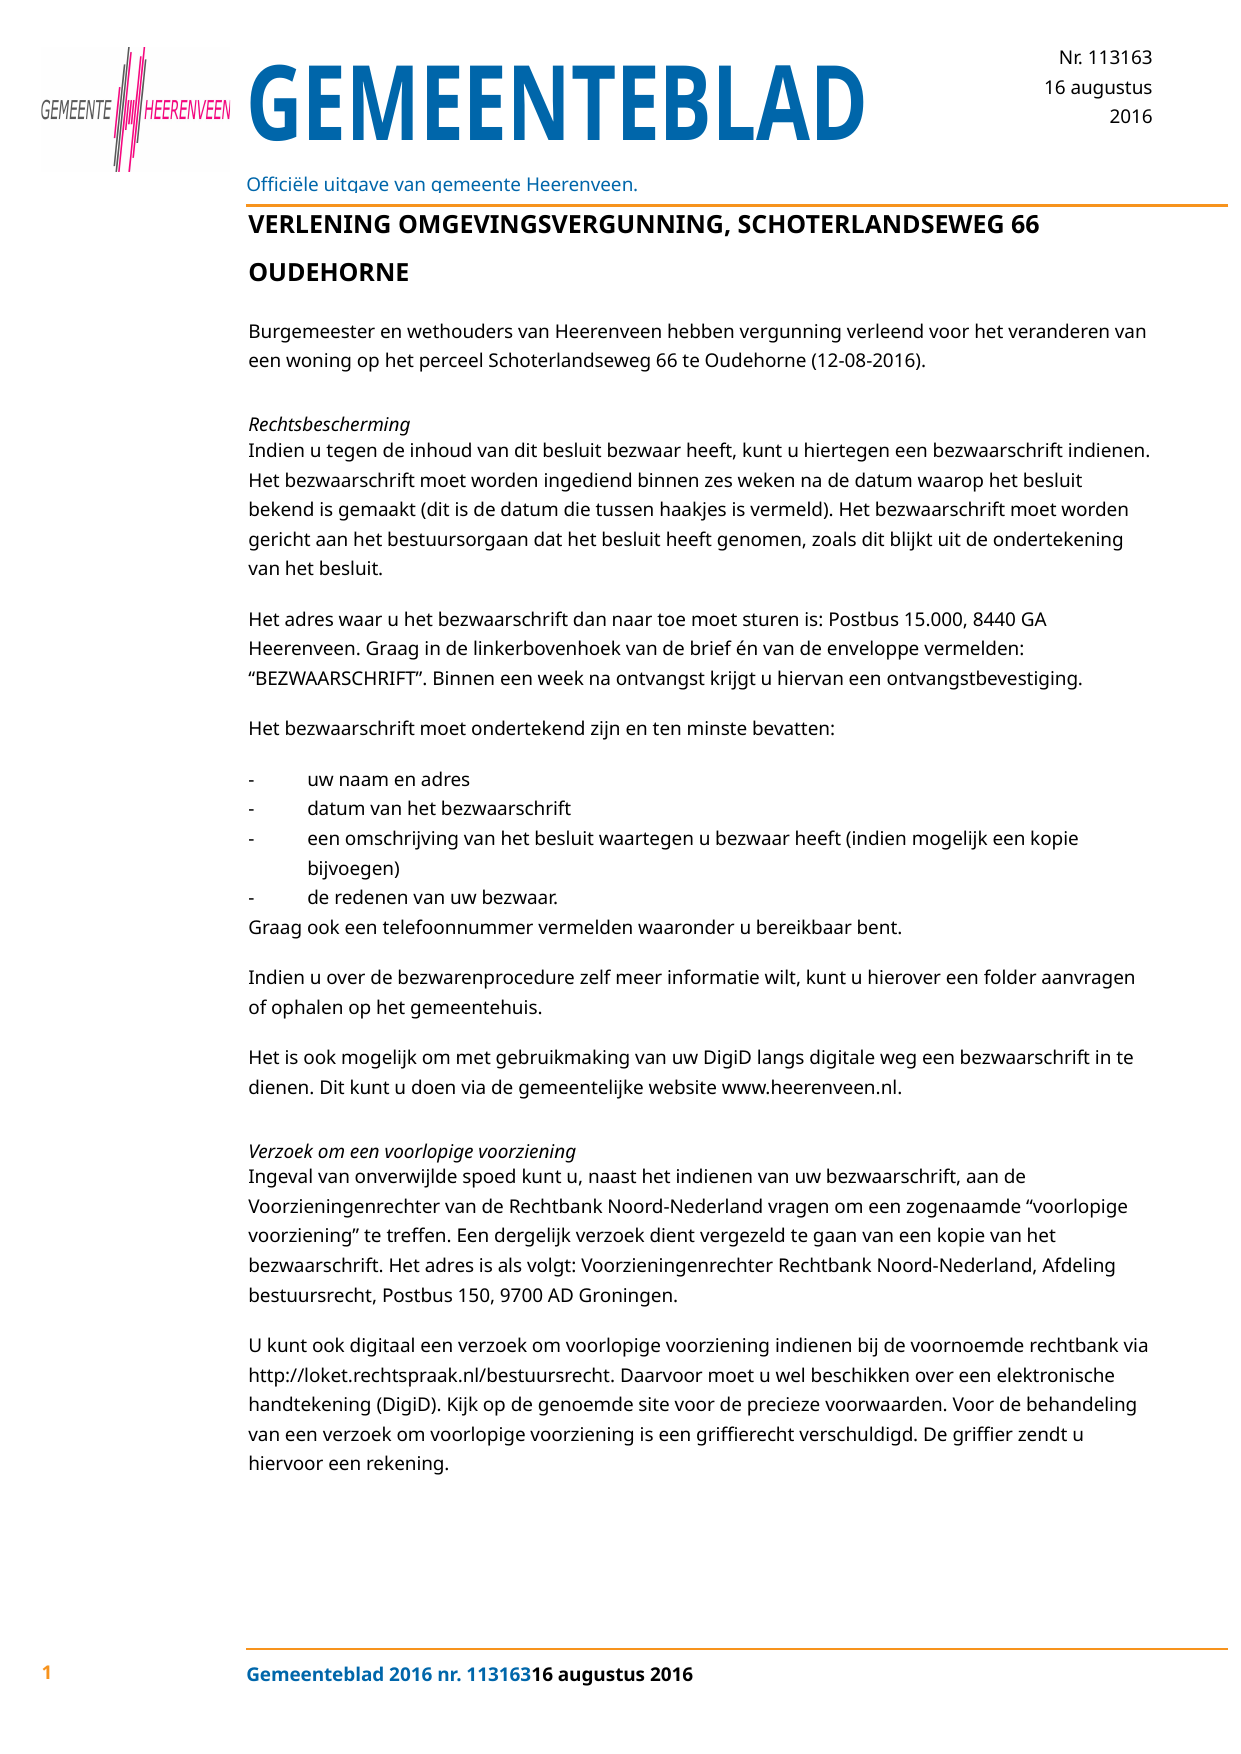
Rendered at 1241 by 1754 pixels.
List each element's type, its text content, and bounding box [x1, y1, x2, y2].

text Burgemeester en wethouders van Heerenveen hebben vergunning verleend voor het veranderen van een woning op het perceel Schoterlandseweg 66 te Oudehorne (12-08-2016). [248, 318, 1152, 373]
text Het is ook mogelijk om met gebruikmaking van uw DigiD langs digitale weg een bezwaarschrift in te dienen. Dit kunt u doen via de gemeentelijke website www.heerenveen.nl. [248, 1044, 1152, 1099]
text Het adres waar u het bezwaarschrift dan naar toe moet sturen is: Postbus 15.000, 8440 GA Heerenveen. Graag in de linkerbovenhoek van de brief én van de enveloppe vermelden: “BEZWAARSCHRIFT”. Binnen een week na ontvangst krijgt u hiervan een ontvangstbevestiging. [248, 606, 1152, 691]
text VERLENING OMGEVINGSVERGUNNING, SCHOTERLANDSEWEG 66 OUDEHORNE [248, 207, 1152, 288]
picture [41, 47, 231, 172]
text Verzoek om een voorlopige voorziening [248, 1138, 1152, 1163]
text Ingeval van onverwijlde spoed kunt u, naast het indienen van uw bezwaarschrift, aan de Voorzieningenrechter van de Rechtbank Noord-Nederland vragen om een zogenaamde “voorlopige voorziening” te treffen. Een dergelijk verzoek dient vergezeld te gaan van een kopie van het bezwaarschrift. Het adres is als volgt: Voorzieningenrechter Rechtbank Noord-Nederland, Afdeling bestuursrecht, Postbus 150, 9700 AD Groningen. [248, 1163, 1152, 1308]
text Graag ook een telefoonnummer vermelden waaronder u bereikbaar bent. [248, 914, 1152, 939]
list uw naam en adres [248, 766, 1152, 792]
text Het bezwaarschrift moet ondertekend zijn en ten minste bevatten: [248, 716, 1152, 741]
text Indien u over de bezwarenprocedure zelf meer informatie wilt, kunt u hierover een folder aanvragen of ophalen op het gemeentehuis. [248, 964, 1152, 1019]
text Indien u tegen de inhoud van dit besluit bezwaar heeft, kunt u hiertegen een bezwaarschrift indienen. Het bezwaarschrift moet worden ingediend binnen zes weken na de datum waarop het besluit bekend is gemaakt (dit is de datum die tussen haakjes is vermeld). Het bezwaarschrift moet worden gericht aan het bestuursorgaan dat het besluit heeft genomen, zoals dit blijkt uit de ondertekening van het besluit. [248, 437, 1152, 581]
text Rechtsbescherming [248, 411, 1152, 437]
list de redenen van uw bezwaar. [248, 884, 1152, 910]
list datum van het bezwaarschrift [248, 796, 1152, 821]
text U kunt ook digitaal een verzoek om voorlopige voorziening indienen bij de voornoemde rechtbank via http://loket.rechtspraak.nl/bestuursrecht. Daarvoor moet u wel beschikken over een elektronische handtekening (DigiD). Kijk op de genoemde site voor de precieze voorwaarden. Voor de behandeling van een verzoek om voorlopige voorziening is een griffierecht verschuldigd. De griffier zendt u hiervoor een rekening. [248, 1332, 1152, 1476]
list een omschrijving van het besluit waartegen u bezwaar heeft (indien mogelijk een kopie bijvoegen) [248, 825, 1152, 880]
